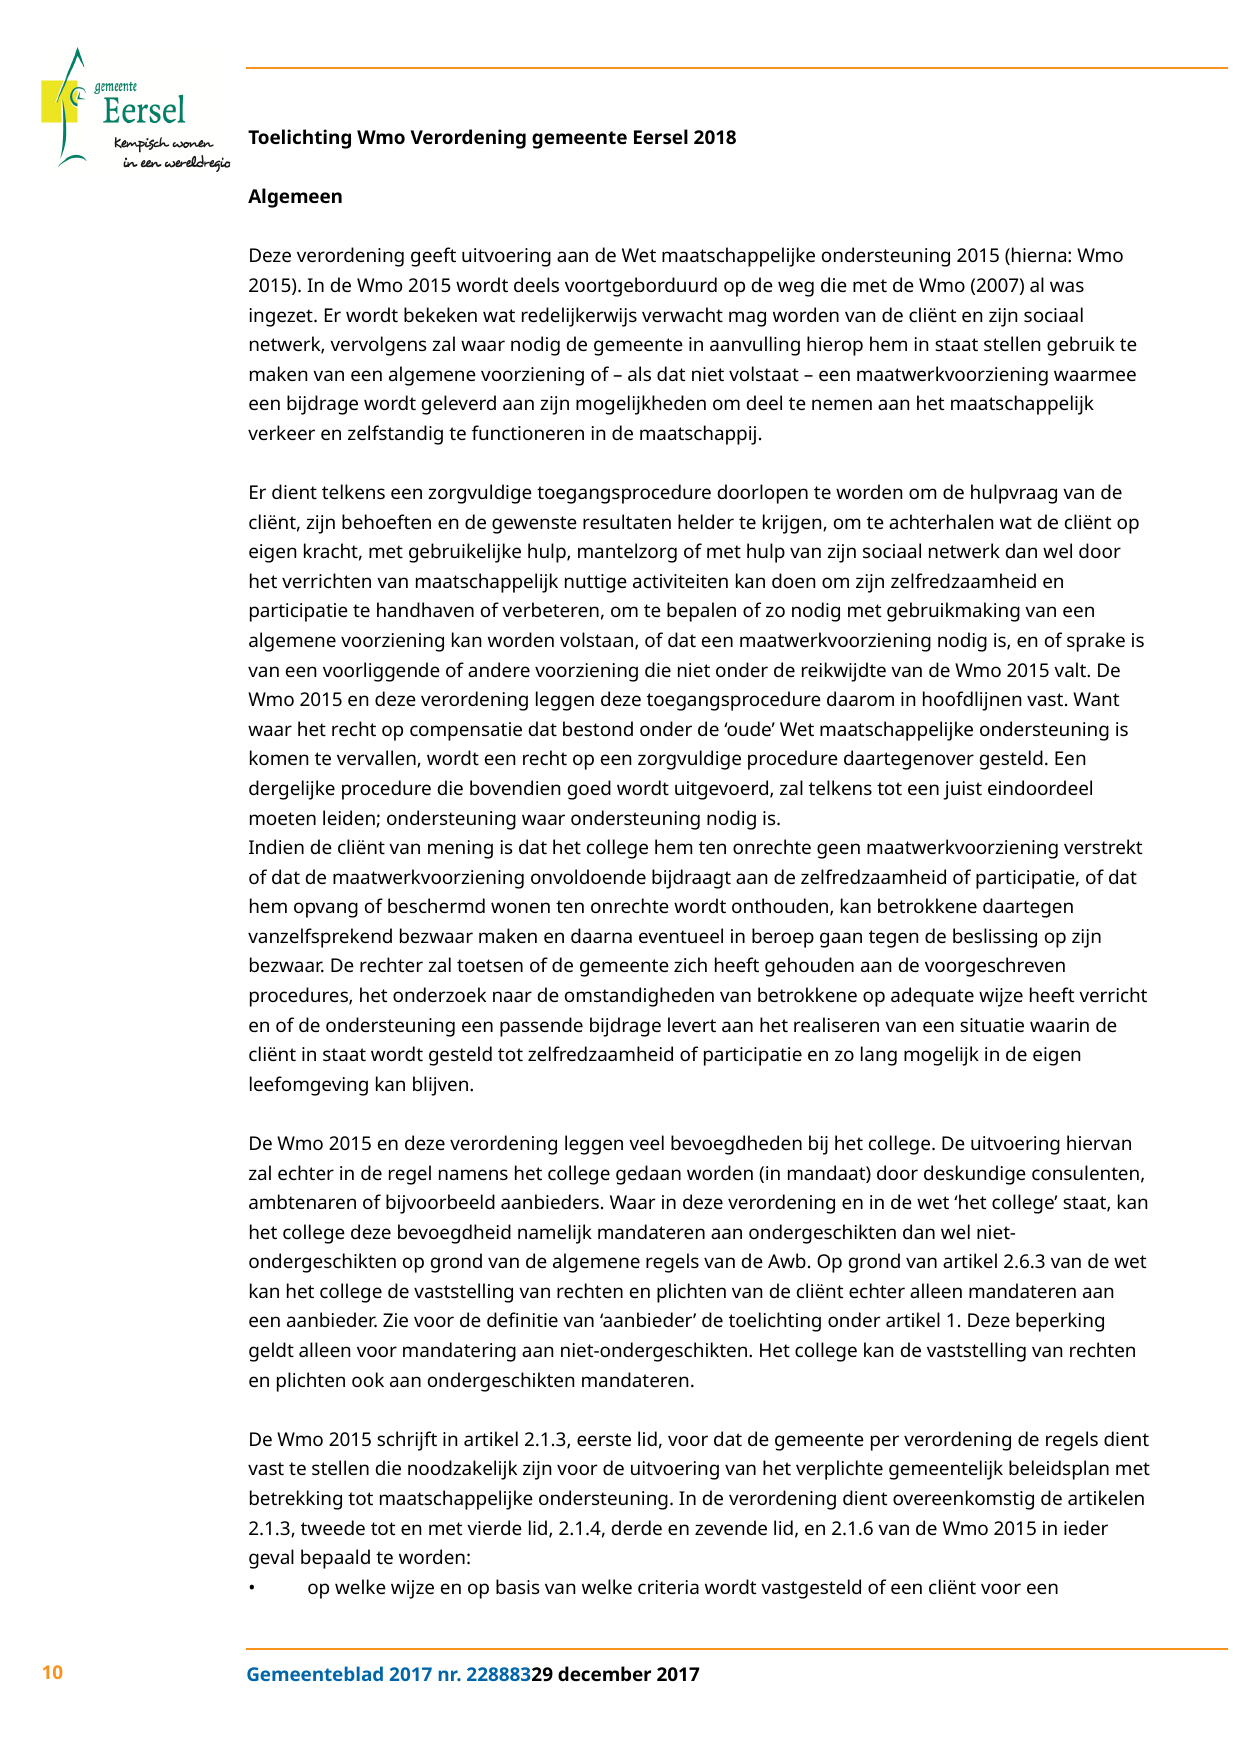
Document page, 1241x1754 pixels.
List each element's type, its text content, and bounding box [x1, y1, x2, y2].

text Toelichting Wmo Verordening gemeente Eersel 2018 [248, 124, 1152, 150]
text De Wmo 2015 schrijft in artikel 2.1.3, eerste lid, voor dat de gemeente per verordening de regels dient vast te stellen die noodzakelijk zijn voor de uitvoering van het verplichte gemeentelijk beleidsplan met betrekking tot maatschappelijke ondersteuning. In de verordening dient overeenkomstig de artikelen 2.1.3, tweede tot en met vierde lid, 2.1.4, derde en zevende lid, en 2.1.6 van de Wmo 2015 in ieder geval bepaald te worden: [248, 1426, 1152, 1570]
text Deze verordening geeft uitvoering aan de Wet maatschappelijke ondersteuning 2015 (hierna: Wmo 2015). In de Wmo 2015 wordt deels voortgeborduurd op de weg die met de Wmo (2007) al was ingezet. Er wordt bekeken wat redelijkerwijs verwacht mag worden van de cliënt en zijn sociaal netwerk, vervolgens zal waar nodig de gemeente in aanvulling hierop hem in staat stellen gebruik te maken van een algemene voorziening of – als dat niet volstaat – een maatwerkvoorziening waarmee een bijdrage wordt geleverd aan zijn mogelijkheden om deel te nemen aan het maatschappelijk verkeer en zelfstandig te functioneren in de maatschappij. [248, 243, 1152, 446]
text Indien de cliënt van mening is dat het college hem ten onrechte geen maatwerkvoorziening verstrekt of dat de maatwerkvoorziening onvoldoende bijdraagt aan de zelfredzaamheid of participatie, of dat hem opvang of beschermd wonen ten onrechte wordt onthouden, kan betrokkene daartegen vanzelfsprekend bezwaar maken en daarna eventueel in beroep gaan tegen de beslissing op zijn bezwaar. De rechter zal toetsen of de gemeente zich heeft gehouden aan de voorgeschreven procedures, het onderzoek naar de omstandigheden van betrokkene op adequate wijze heeft verricht en of de ondersteuning een passende bijdrage levert aan het realiseren van een situatie waarin de cliënt in staat wordt gesteld tot zelfredzaamheid of participatie en zo lang mogelijk in de eigen leefomgeving kan blijven. [248, 834, 1152, 1097]
text Er dient telkens een zorgvuldige toegangsprocedure doorlopen te worden om de hulpvraag van de cliënt, zijn behoeften en de gewenste resultaten helder te krijgen, om te achterhalen wat de cliënt op eigen kracht, met gebruikelijke hulp, mantelzorg of met hulp van zijn sociaal netwerk dan wel door het verrichten van maatschappelijk nuttige activiteiten kan doen om zijn zelfredzaamheid en participatie te handhaven of verbeteren, om te bepalen of zo nodig met gebruikmaking van een algemene voorziening kan worden volstaan, of dat een maatwerkvoorziening nodig is, en of sprake is van een voorliggende of andere voorziening die niet onder de reikwijdte van de Wmo 2015 valt. De Wmo 2015 en deze verordening leggen deze toegangsprocedure daarom in hoofdlijnen vast. Want waar het recht op compensatie dat bestond onder de ‘oude’ Wet maatschappelijke ondersteuning is komen te vervallen, wordt een recht op een zorgvuldige procedure daartegenover gesteld. Een dergelijke procedure die bovendien goed wordt uitgevoerd, zal telkens tot een juist eindoordeel moeten leiden; ondersteuning waar ondersteuning nodig is. [248, 479, 1152, 831]
text De Wmo 2015 en deze verordening leggen veel bevoegdheden bij het college. De uitvoering hiervan zal echter in de regel namens het college gedaan worden (in mandaat) door deskundige consulenten, ambtenaren of bijvoorbeeld aanbieders. Waar in deze verordening en in de wet ‘het college’ staat, kan het college deze bevoegdheid namelijk mandateren aan ondergeschikten dan wel niet-ondergeschikten op grond van de algemene regels van de Awb. Op grond van artikel 2.6.3 van de wet kan het college de vaststelling van rechten en plichten van de cliënt echter alleen mandateren aan een aanbieder. Zie voor de definitie van ‘aanbieder’ de toelichting onder artikel 1. Deze beperking geldt alleen voor mandatering aan niet-ondergeschikten. Het college kan de vaststelling van rechten en plichten ook aan ondergeschikten mandateren. [248, 1130, 1152, 1393]
text Algemeen [248, 183, 1152, 209]
picture [41, 47, 231, 172]
list op welke wijze en op basis van welke criteria wordt vastgesteld of een cliënt voor een [248, 1574, 1152, 1600]
